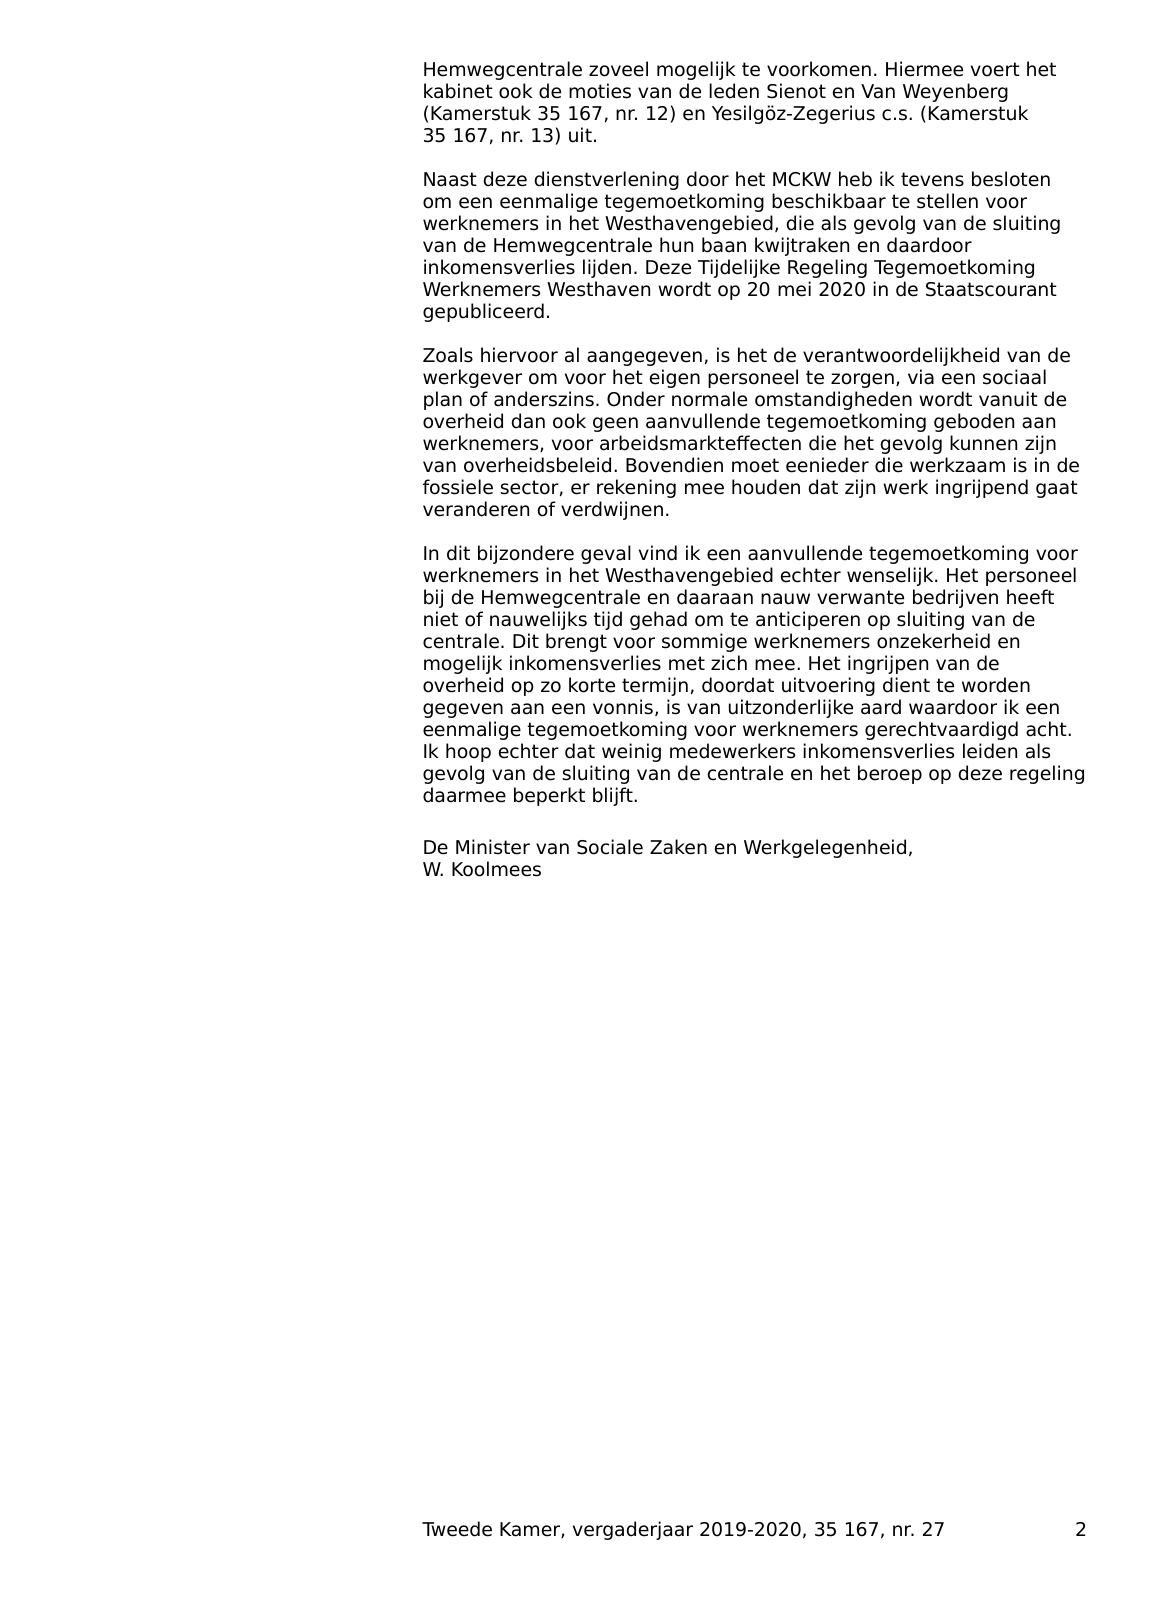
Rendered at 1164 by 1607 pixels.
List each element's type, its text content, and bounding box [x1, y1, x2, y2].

text Hemwegcentrale zoveel mogelijk te voorkomen. Hiermee voert het kabinet ook de moties van de leden Sienot en Van Weyenberg (Kamerstuk 35 167, nr. 12) en Yesilgöz-Zegerius c.s. (Kamerstuk 35 167, nr. 13) uit. [422, 59, 1087, 147]
text In dit bijzondere geval vind ik een aanvullende tegemoetkoming voor werknemers in het Westhavengebied echter wenselijk. Het personeel bij de Hemwegcentrale en daaraan nauw verwante bedrijven heeft niet of nauwelijks tijd gehad om te anticiperen op sluiting van de centrale. Dit brengt voor sommige werknemers onzekerheid en mogelijk inkomensverlies met zich mee. Het ingrijpen van de overheid op zo korte termijn, doordat uitvoering dient te worden gegeven aan een vonnis, is van uitzonderlijke aard waardoor ik een eenmalige tegemoetkoming voor werknemers gerechtvaardigd acht. Ik hoop echter dat weinig medewerkers inkomensverlies leiden als gevolg van de sluiting van de centrale en het beroep op deze regeling daarmee beperkt blijft. [422, 543, 1087, 807]
text Zoals hiervoor al aangegeven, is het de verantwoordelijkheid van de werkgever om voor het eigen personeel te zorgen, via een sociaal plan of anderszins. Onder normale omstandigheden wordt vanuit de overheid dan ook geen aanvullende tegemoetkoming geboden aan werknemers, voor arbeidsmarkteffecten die het gevolg kunnen zijn van overheidsbeleid. Bovendien moet eenieder die werkzaam is in de fossiele sector, er rekening mee houden dat zijn werk ingrijpend gaat veranderen of verdwijnen. [422, 345, 1087, 521]
text Naast deze dienstverlening door het MCKW heb ik tevens besloten om een eenmalige tegemoetkoming beschikbaar te stellen voor werknemers in het Westhavengebied, die als gevolg van de sluiting van de Hemwegcentrale hun baan kwijtraken en daardoor inkomensverlies lijden. Deze Tijdelijke Regeling Tegemoetkoming Werknemers Westhaven wordt op 20 mei 2020 in de Staatscourant gepubliceerd. [422, 169, 1087, 323]
text De Minister van Sociale Zaken en Werkgelegenheid, W. Koolmees [422, 837, 1087, 881]
